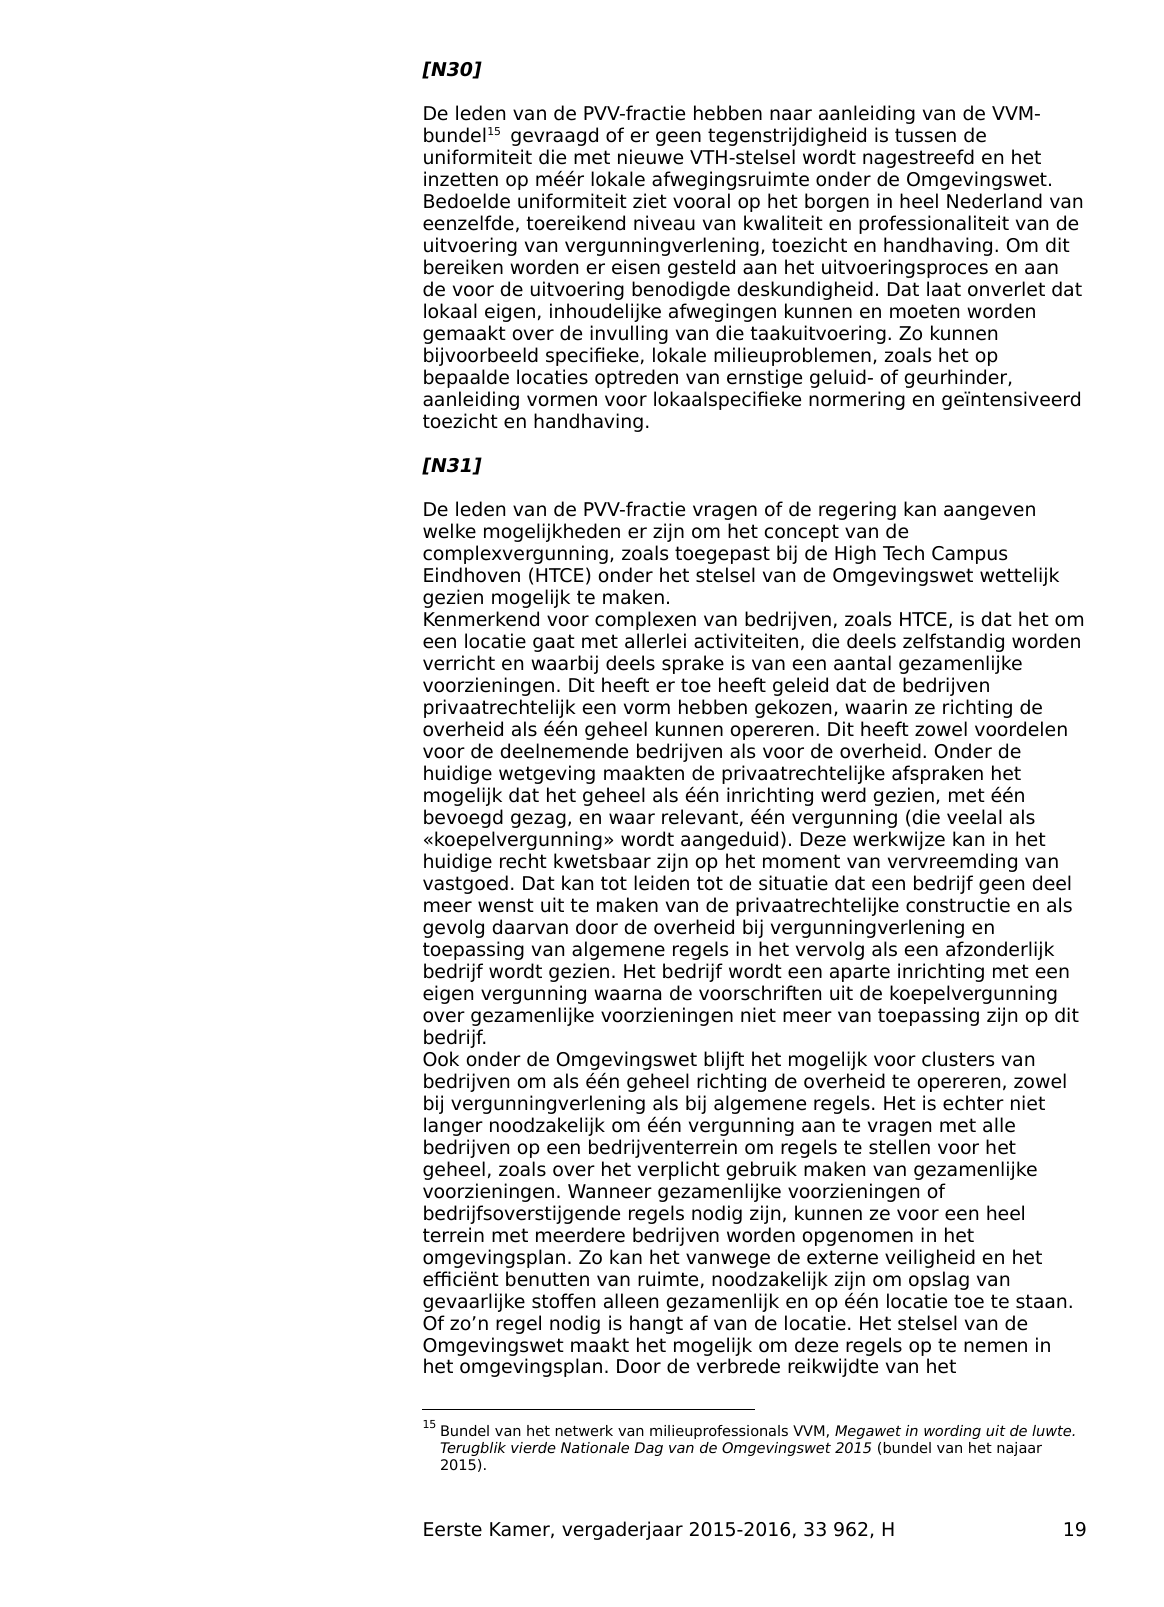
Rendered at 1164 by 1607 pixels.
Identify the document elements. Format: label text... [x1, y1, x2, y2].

text Bedoelde uniformiteit ziet vooral op het borgen in heel Nederland van eenzelfde, toereikend niveau van kwaliteit en professionaliteit van de uitvoering van vergunningverlening, toezicht en handhaving. Om dit bereiken worden er eisen gesteld aan het uitvoeringsproces en aan de voor de uitvoering benodigde deskundigheid. Dat laat onverlet dat lokaal eigen, inhoudelijke afwegingen kunnen en moeten worden gemaakt over de invulling van die taakuitvoering. Zo kunnen bijvoorbeeld specifieke, lokale milieuproblemen, zoals het op bepaalde locaties optreden van ernstige geluid- of geurhinder, aanleiding vormen voor lokaalspecifieke normering en geïntensiveerd toezicht en handhaving. [422, 191, 1087, 433]
text De leden van de PVV-fractie hebben naar aanleiding van de VVM-bundel gevraagd of er geen tegenstrijdigheid is tussen de uniformiteit die met nieuwe VTH-stelsel wordt nagestreefd en het inzetten op méér lokale afwegingsruimte onder de Omgevingswet. [422, 103, 1087, 191]
text Ook onder de Omgevingswet blijft het mogelijk voor clusters van bedrijven om als één geheel richting de overheid te opereren, zowel bij vergunningverlening als bij algemene regels. Het is echter niet langer noodzakelijk om één vergunning aan te vragen met alle bedrijven op een bedrijventerrein om regels te stellen voor het geheel, zoals over het verplicht gebruik maken van gezamenlijke voorzieningen. Wanneer gezamenlijke voorzieningen of bedrijfsoverstijgende regels nodig zijn, kunnen ze voor een heel terrein met meerdere bedrijven worden opgenomen in het omgevingsplan. Zo kan het vanwege de externe veiligheid en het efficiënt benutten van ruimte, noodzakelijk zijn om opslag van gevaarlijke stoffen alleen gezamenlijk en op één locatie toe te staan. Of zo’n regel nodig is hangt af van de locatie. Het stelsel van de Omgevingswet maakt het mogelijk om deze regels op te nemen in het omgevingsplan. Door de verbrede reikwijdte van het [422, 1049, 1087, 1378]
text Kenmerkend voor complexen van bedrijven, zoals HTCE, is dat het om een locatie gaat met allerlei activiteiten, die deels zelfstandig worden verricht en waarbij deels sprake is van een aantal gezamenlijke voorzieningen. Dit heeft er toe heeft geleid dat de bedrijven privaatrechtelijk een vorm hebben gekozen, waarin ze richting de overheid als één geheel kunnen opereren. Dit heeft zowel voordelen voor de deelnemende bedrijven als voor de overheid. Onder de huidige wetgeving maakten de privaatrechtelijke afspraken het mogelijk dat het geheel als één inrichting werd gezien, met één bevoegd gezag, en waar relevant, één vergunning (die veelal als «koepelvergunning» wordt aangeduid). Deze werkwijze kan in het huidige recht kwetsbaar zijn op het moment van vervreemding van vastgoed. Dat kan tot leiden tot de situatie dat een bedrijf geen deel meer wenst uit te maken van de privaatrechtelijke constructie en als gevolg daarvan door de overheid bij vergunningverlening en toepassing van algemene regels in het vervolg als een afzonderlijk bedrijf wordt gezien. Het bedrijf wordt een aparte inrichting met een eigen vergunning waarna de voorschriften uit de koepelvergunning over gezamenlijke voorzieningen niet meer van toepassing zijn op dit bedrijf. [422, 609, 1087, 1049]
subtitle [N31] [422, 455, 1087, 477]
text De leden van de PVV-fractie vragen of de regering kan aangeven welke mogelijkheden er zijn om het concept van de complexvergunning, zoals toegepast bij de High Tech Campus Eindhoven (HTCE) onder het stelsel van de Omgevingswet wettelijk gezien mogelijk te maken. [422, 499, 1087, 609]
subtitle [N30] [422, 59, 1087, 81]
text Bundel van het netwerk van milieuprofessionals VVM, Megawet in wording uit de luwte. Terugblik vierde Nationale Dag van de Omgevingswet 2015 (bundel van het najaar 2015). [422, 1418, 1087, 1474]
